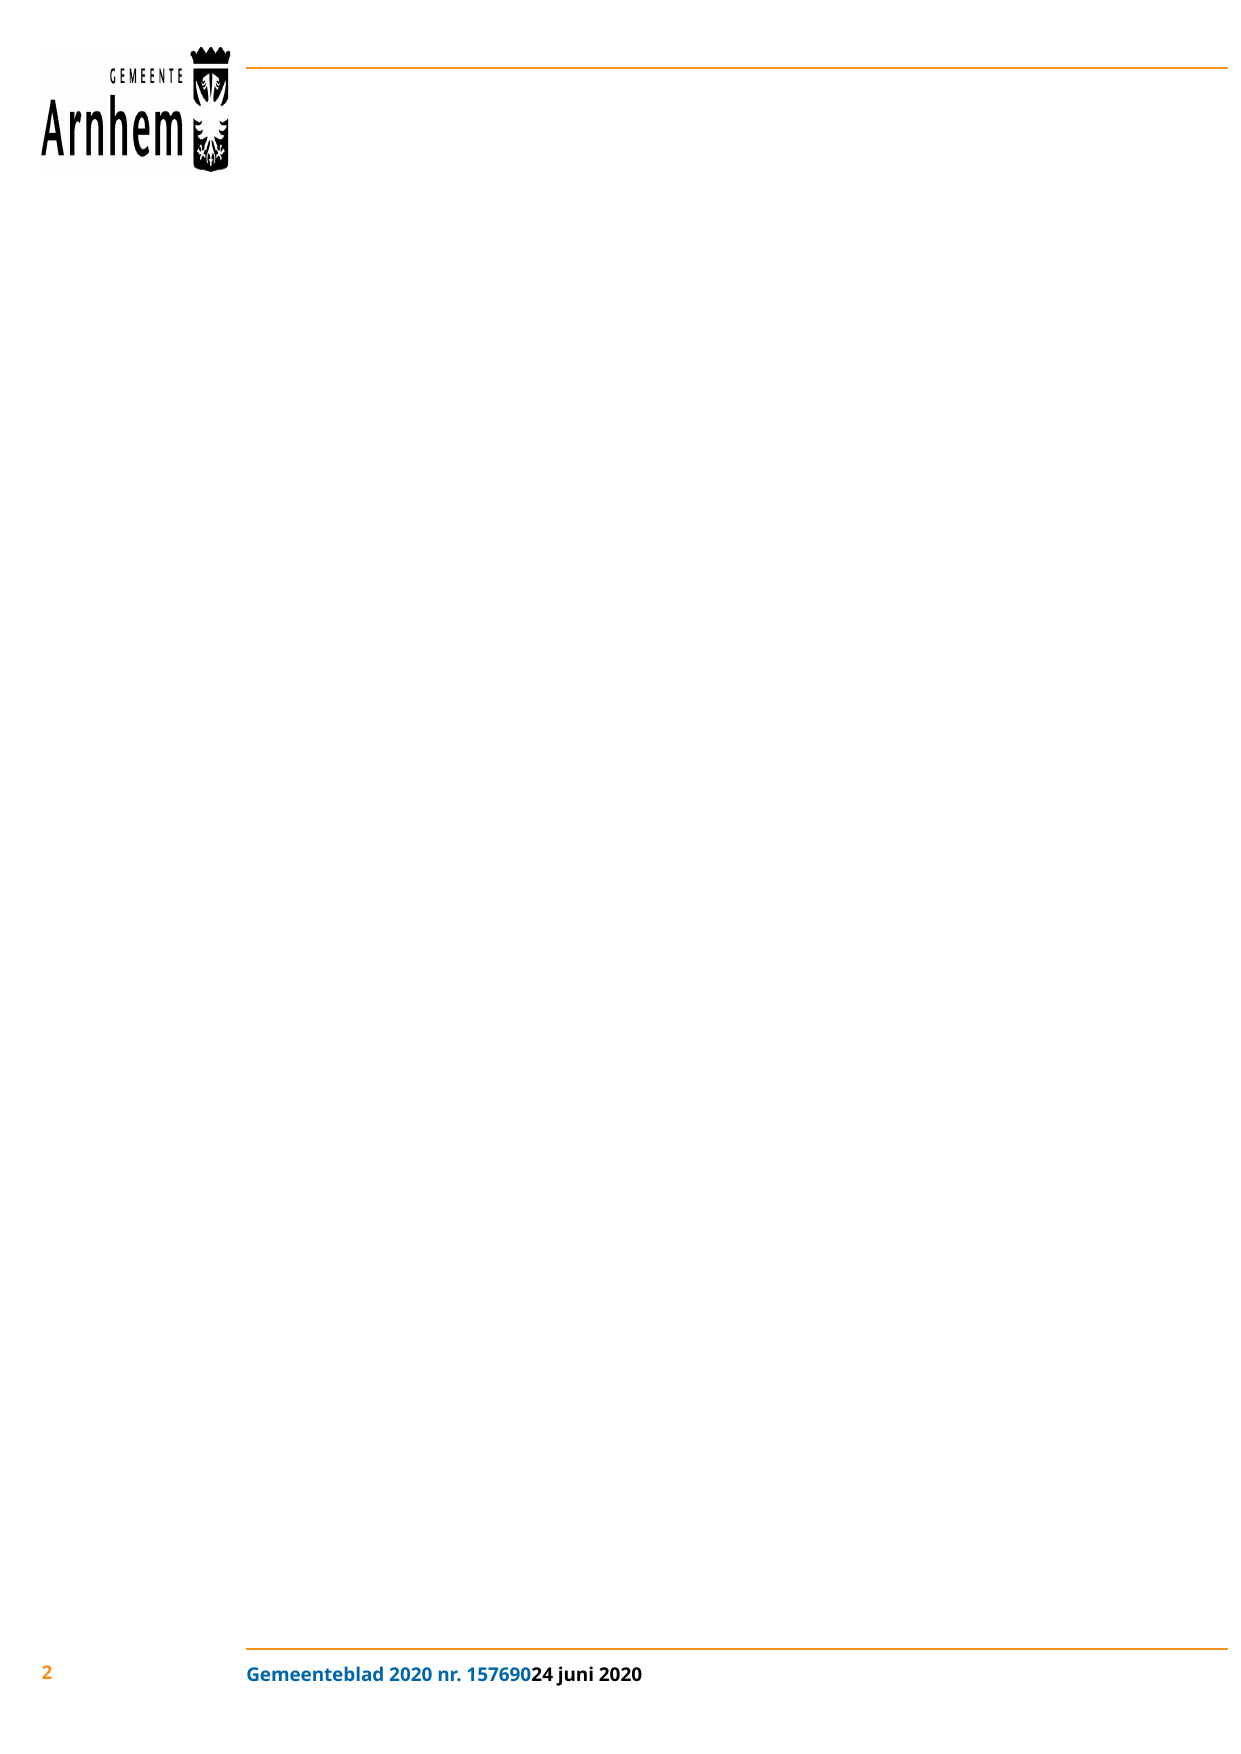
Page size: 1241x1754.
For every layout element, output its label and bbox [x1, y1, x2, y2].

picture [41, 47, 231, 172]
